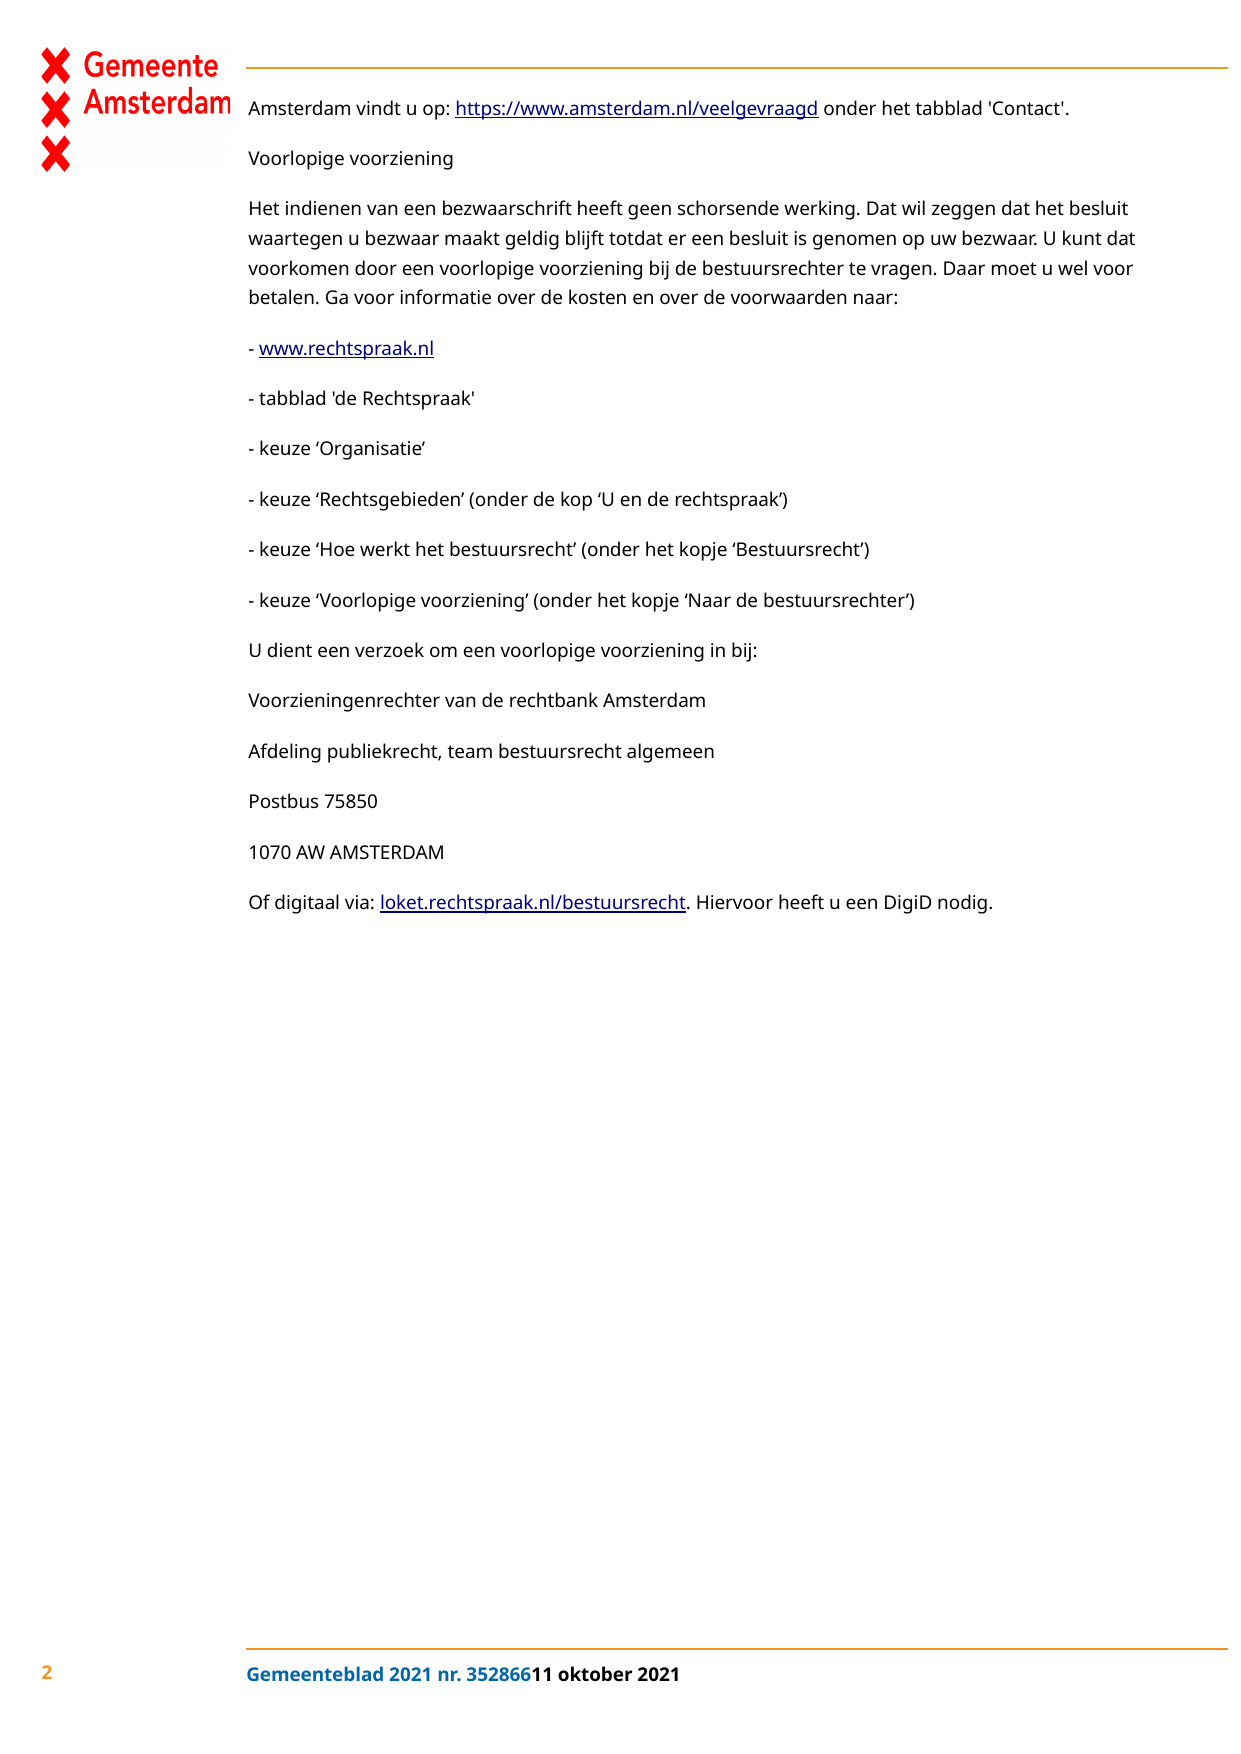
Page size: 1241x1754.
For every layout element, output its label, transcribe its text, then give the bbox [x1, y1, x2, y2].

text Postbus 75850 [248, 788, 1152, 814]
text - keuze ‘Organisatie’ [248, 436, 1152, 461]
picture [41, 47, 231, 172]
text - www.rechtspraak.nl [248, 335, 1152, 361]
text - keuze ‘Rechtsgebieden’ (onder de kop ‘U en de rechtspraak’) [248, 486, 1152, 512]
text Het indienen van een bezwaarschrift heeft geen schorsende werking. Dat wil zeggen dat het besluit waartegen u bezwaar maakt geldig blijft totdat er een besluit is genomen op uw bezwaar. U kunt dat voorkomen door een voorlopige voorziening bij de bestuursrechter te vragen. Daar moet u wel voor betalen. Ga voor informatie over de kosten en over de voorwaarden naar: [248, 196, 1152, 310]
text U dient een verzoek om een voorlopige voorziening in bij: [248, 637, 1152, 663]
text - keuze ‘Hoe werkt het bestuursrecht’ (onder het kopje ‘Bestuursrecht’) [248, 536, 1152, 562]
text Afdeling publiekrecht, team bestuursrecht algemeen [248, 738, 1152, 764]
text Voorzieningenrechter van de rechtbank Amsterdam [248, 688, 1152, 713]
text Of digitaal via: loket.rechtspraak.nl/bestuursrecht. Hiervoor heeft u een DigiD nodig. [248, 889, 1152, 915]
text - tabblad 'de Rechtspraak' [248, 385, 1152, 411]
text 1070 AW AMSTERDAM [248, 839, 1152, 865]
text Voorlopige voorziening [248, 145, 1152, 171]
text Amsterdam vindt u op: https://www.amsterdam.nl/veelgevraagd onder het tabblad 'Contact'. [248, 95, 1152, 121]
text - keuze ‘Voorlopige voorziening’ (onder het kopje ‘Naar de bestuursrechter’) [248, 587, 1152, 613]
